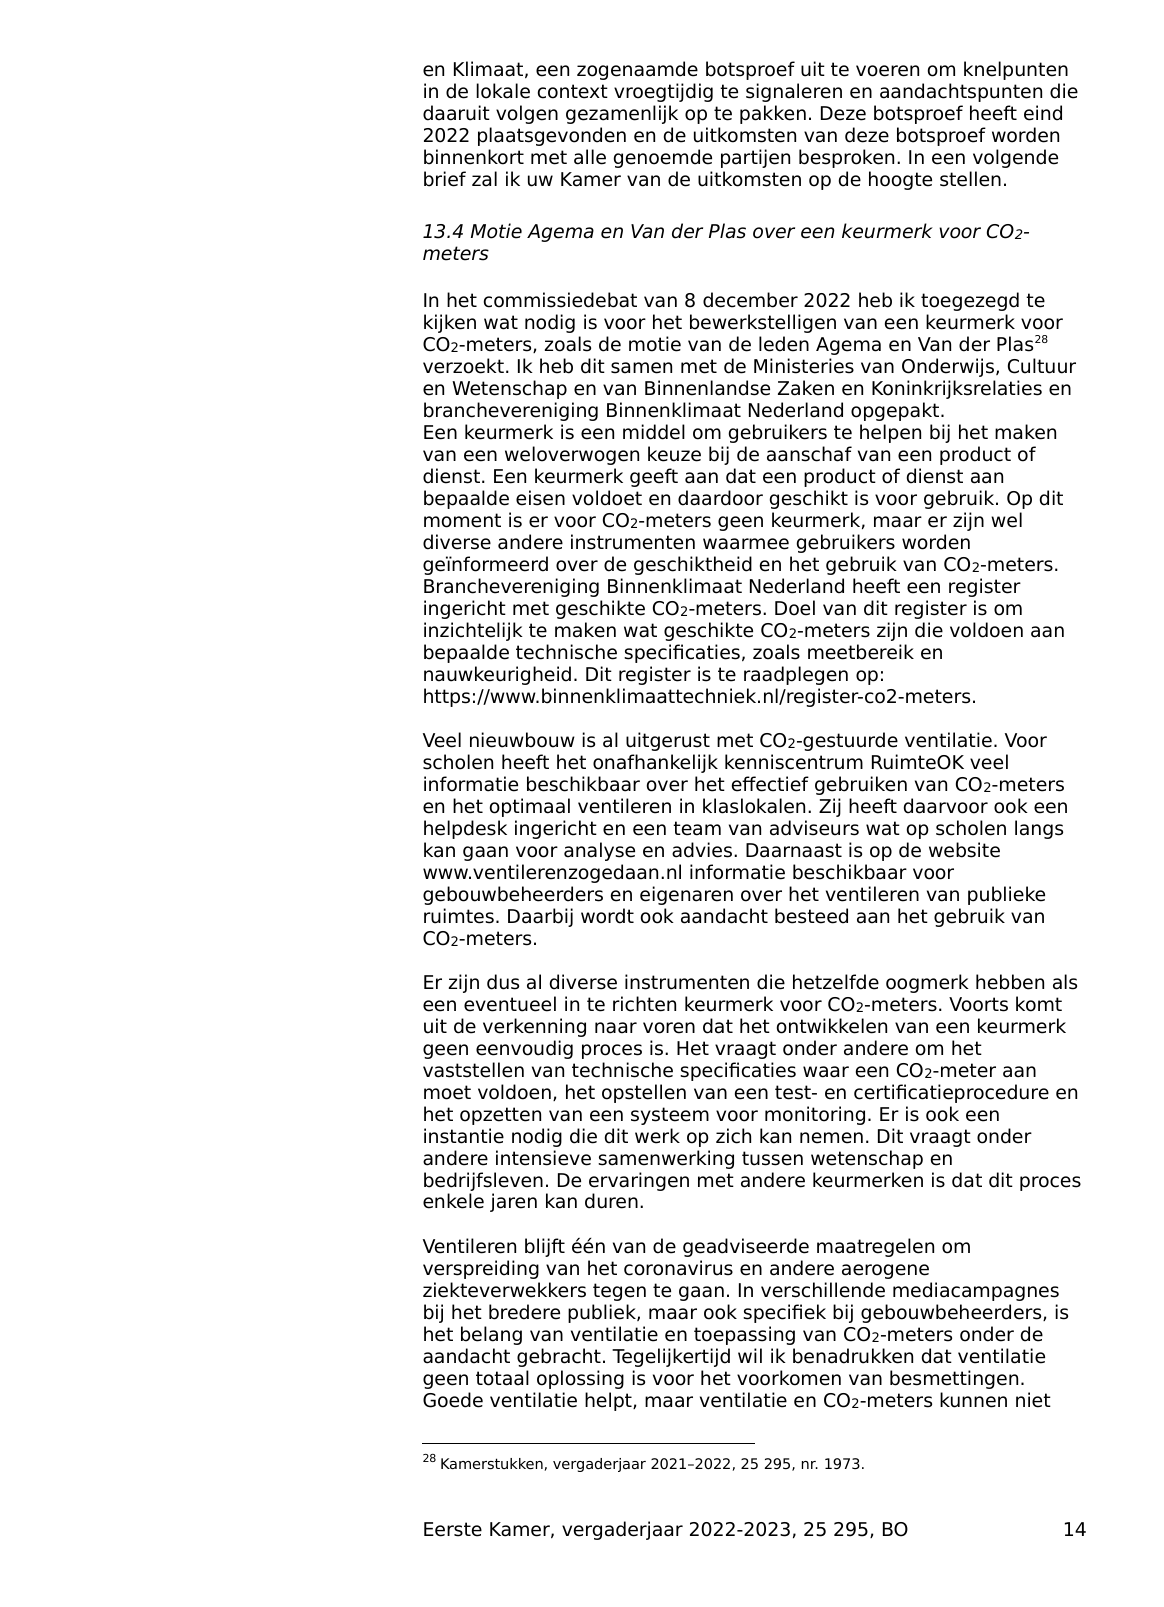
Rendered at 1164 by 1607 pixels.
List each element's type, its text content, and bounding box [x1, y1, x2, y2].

text Er zijn dus al diverse instrumenten die hetzelfde oogmerk hebben als een eventueel in te richten keurmerk voor CO2-meters. Voorts komt uit de verkenning naar voren dat het ontwikkelen van een keurmerk geen eenvoudig proces is. Het vraagt onder andere om het vaststellen van technische specificaties waar een CO2-meter aan moet voldoen, het opstellen van een test- en certificatieprocedure en het opzetten van een systeem voor monitoring. Er is ook een instantie nodig die dit werk op zich kan nemen. Dit vraagt onder andere intensieve samenwerking tussen wetenschap en bedrijfsleven. De ervaringen met andere keurmerken is dat dit proces enkele jaren kan duren. [422, 972, 1087, 1213]
text Branchevereniging Binnenklimaat Nederland heeft een register ingericht met geschikte CO2-meters. Doel van dit register is om inzichtelijk te maken wat geschikte CO2-meters zijn die voldoen aan bepaalde technische specificaties, zoals meetbereik en nauwkeurigheid. Dit register is te raadplegen op: https://www.binnenklimaattechniek.nl/register-co2-meters. [422, 576, 1087, 707]
text en Klimaat, een zogenaamde botsproef uit te voeren om knelpunten in de lokale context vroegtijdig te signaleren en aandachtspunten die daaruit volgen gezamenlijk op te pakken. Deze botsproef heeft eind 2022 plaatsgevonden en de uitkomsten van deze botsproef worden binnenkort met alle genoemde partijen besproken. In een volgende brief zal ik uw Kamer van de uitkomsten op de hoogte stellen. [422, 59, 1087, 191]
text Een keurmerk is een middel om gebruikers te helpen bij het maken van een weloverwogen keuze bij de aanschaf van een product of dienst. Een keurmerk geeft aan dat een product of dienst aan bepaalde eisen voldoet en daardoor geschikt is voor gebruik. Op dit moment is er voor CO2-meters geen keurmerk, maar er zijn wel diverse andere instrumenten waarmee gebruikers worden geïnformeerd over de geschiktheid en het gebruik van CO2-meters. [422, 422, 1087, 576]
text In het commissiedebat van 8 december 2022 heb ik toegezegd te kijken wat nodig is voor het bewerkstelligen van een keurmerk voor CO2-meters, zoals de motie van de leden Agema en Van der Plas verzoekt. Ik heb dit samen met de Ministeries van Onderwijs, Cultuur en Wetenschap en van Binnenlandse Zaken en Koninkrijksrelaties en branchevereniging Binnenklimaat Nederland opgepakt. [422, 290, 1087, 422]
subtitle 13.4 Motie Agema en Van der Plas over een keurmerk voor CO2-meters [422, 221, 1087, 265]
text Veel nieuwbouw is al uitgerust met CO2-gestuurde ventilatie. Voor scholen heeft het onafhankelijk kenniscentrum RuimteOK veel informatie beschikbaar over het effectief gebruiken van CO2-meters en het optimaal ventileren in klaslokalen. Zij heeft daarvoor ook een helpdesk ingericht en een team van adviseurs wat op scholen langs kan gaan voor analyse en advies. Daarnaast is op de website www.ventilerenzogedaan.nl informatie beschikbaar voor gebouwbeheerders en eigenaren over het ventileren van publieke ruimtes. Daarbij wordt ook aandacht besteed aan het gebruik van CO2-meters. [422, 730, 1087, 949]
text Kamerstukken, vergaderjaar 2021–2022, 25 295, nr. 1973. [422, 1452, 1087, 1474]
text Ventileren blijft één van de geadviseerde maatregelen om verspreiding van het coronavirus en andere aerogene ziekteverwekkers tegen te gaan. In verschillende mediacampagnes bij het bredere publiek, maar ook specifiek bij gebouwbeheerders, is het belang van ventilatie en toepassing van CO2-meters onder de aandacht gebracht. Tegelijkertijd wil ik benadrukken dat ventilatie geen totaal oplossing is voor het voorkomen van besmettingen. Goede ventilatie helpt, maar ventilatie en CO2-meters kunnen niet [422, 1236, 1087, 1411]
